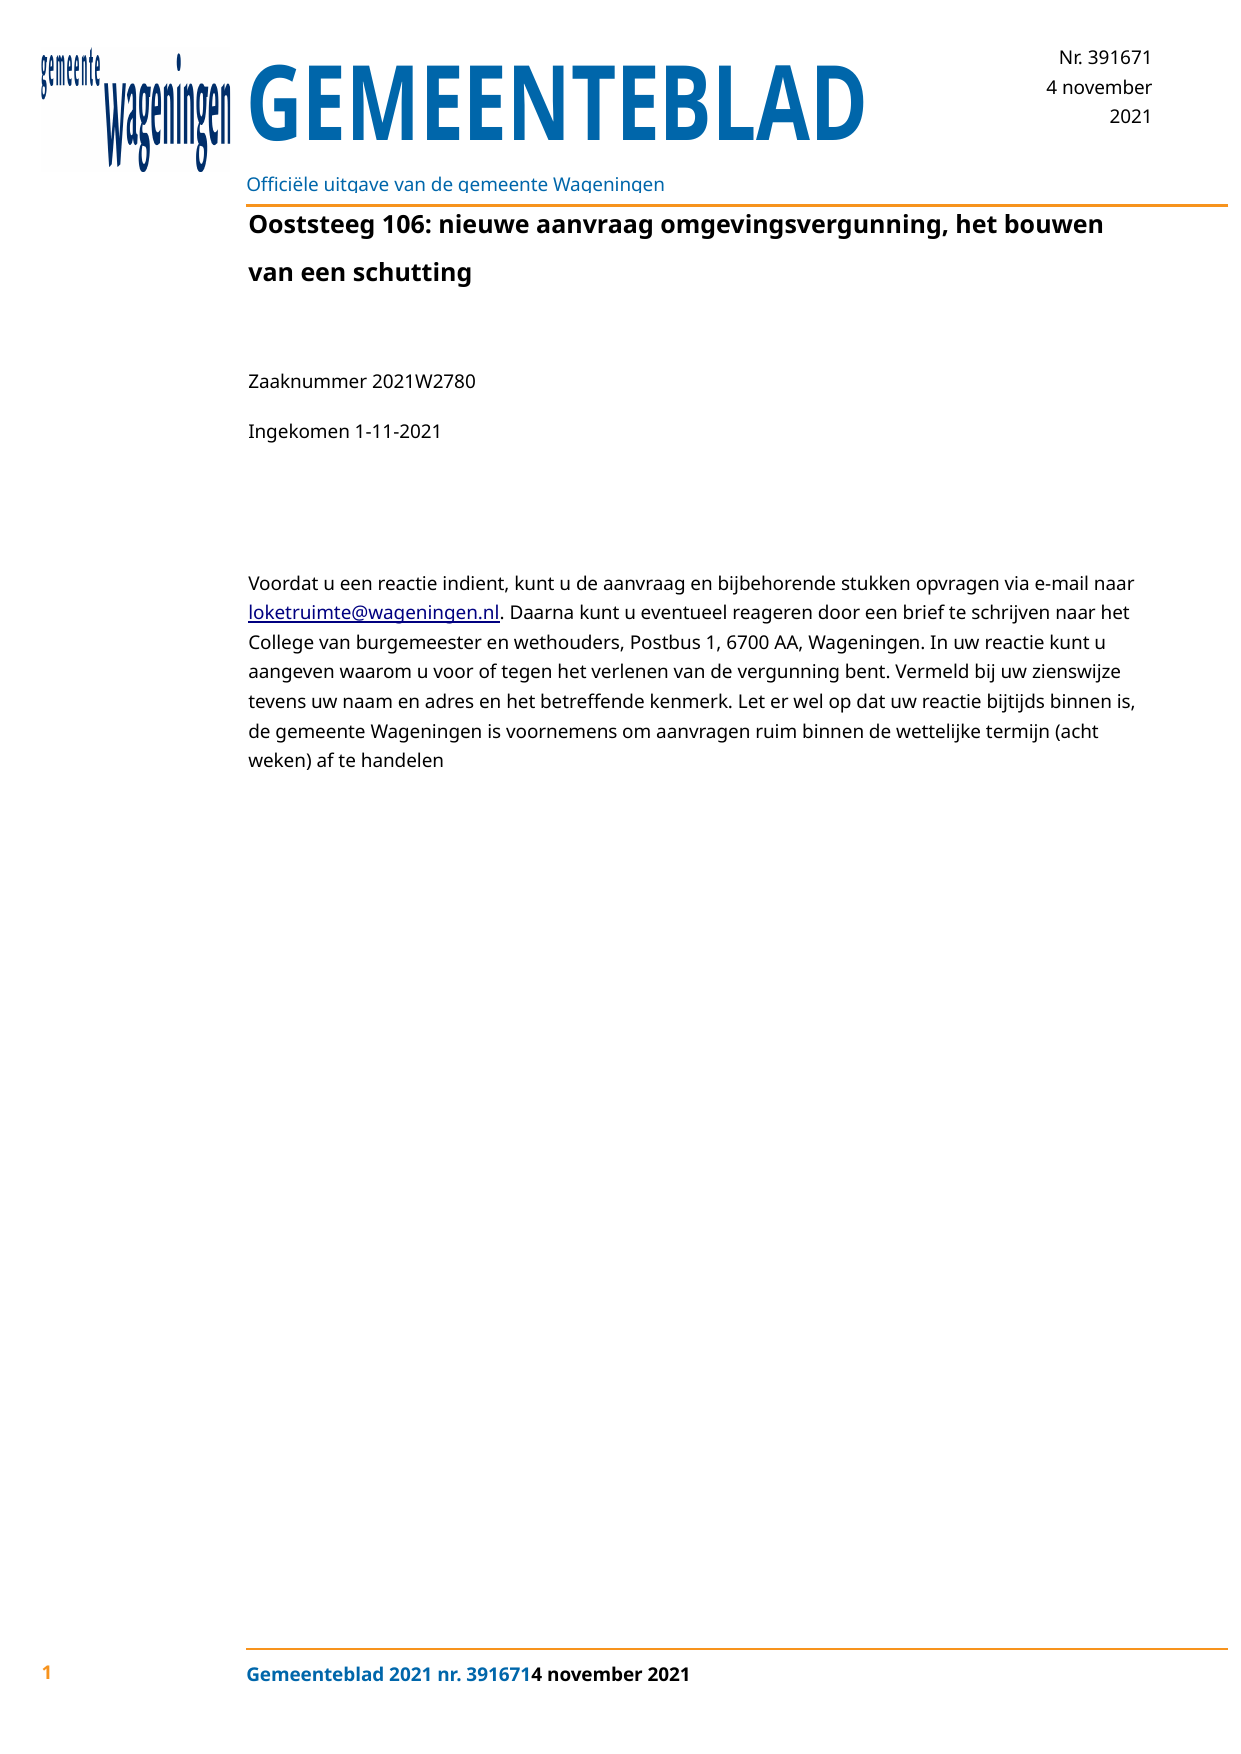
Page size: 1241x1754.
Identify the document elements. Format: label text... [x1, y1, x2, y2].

text Zaaknummer 2021W2780 [248, 368, 1152, 394]
text Ooststeeg 106: nieuwe aanvraag omgevingsvergunning, het bouwen van een schutting [248, 207, 1152, 288]
text Ingekomen 1-11-2021 [248, 419, 1152, 444]
picture [41, 47, 231, 172]
text Voordat u een reactie indient, kunt u de aanvraag en bijbehorende stukken opvragen via e-mail naar loketruimte@wageningen.nl. Daarna kunt u eventueel reageren door een brief te schrijven naar het College van burgemeester en wethouders, Postbus 1, 6700 AA, Wageningen. In uw reactie kunt u aangeven waarom u voor of tegen het verlenen van de vergunning bent. Vermeld bij uw zienswijze tevens uw naam en adres en het betreffende kenmerk. Let er wel op dat uw reactie bijtijds binnen is, de gemeente Wageningen is voornemens om aanvragen ruim binnen de wettelijke termijn (acht weken) af te handelen [248, 570, 1152, 773]
